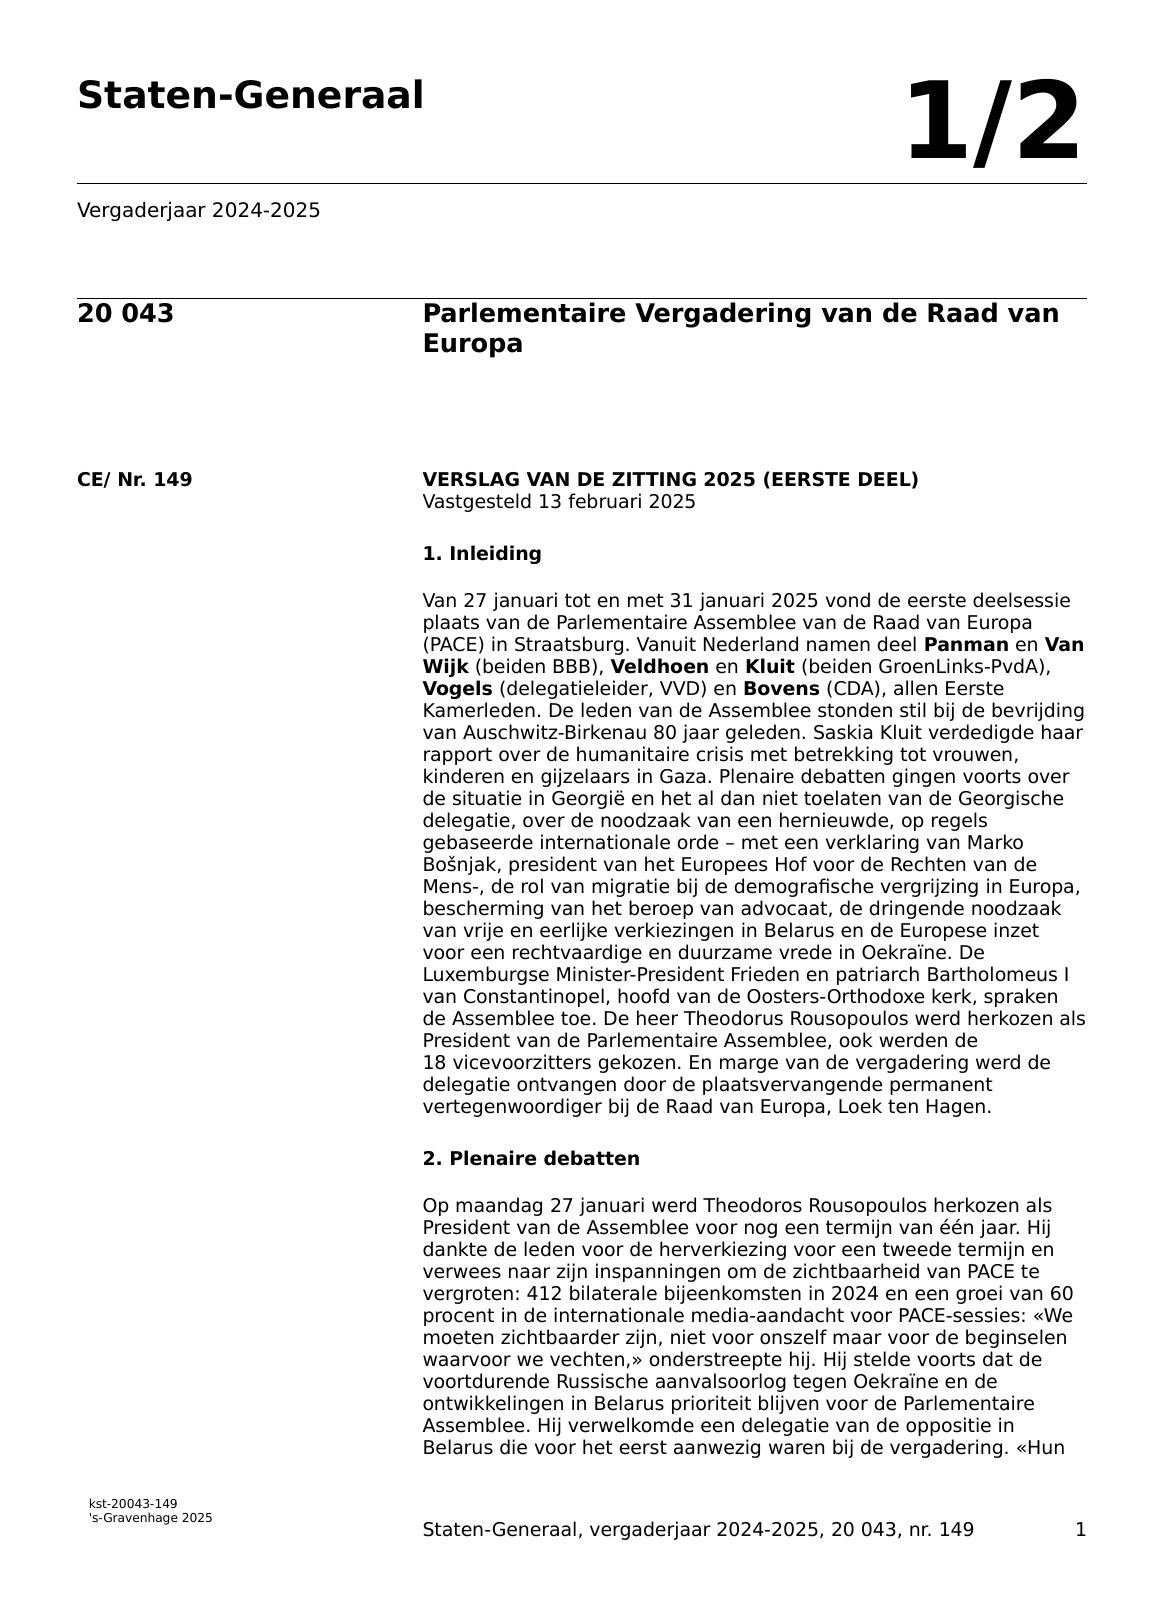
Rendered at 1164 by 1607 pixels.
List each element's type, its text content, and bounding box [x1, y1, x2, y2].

table_header 1/2 [886, 59, 1087, 183]
text Vastgesteld 13 februari 2025 [422, 491, 1087, 513]
text kst-20043-149 [88, 1497, 323, 1511]
text Van 27 januari tot en met 31 januari 2025 vond de eerste deelsessie plaats van de Parlementaire Assemblee van de Raad van Europa (PACE) in Straatsburg. Vanuit Nederland namen deel Panman en Van Wijk (beiden BBB), Veldhoen en Kluit (beiden GroenLinks-PvdA), Vogels (delegatieleider, VVD) en Bovens (CDA), allen Eerste Kamerleden. De leden van de Assemblee stonden stil bij de bevrijding van Auschwitz-Birkenau 80 jaar geleden. Saskia Kluit verdedigde haar rapport over de humanitaire crisis met betrekking tot vrouwen, kinderen en gijzelaars in Gaza. Plenaire debatten gingen voorts over de situatie in Georgië en het al dan niet toelaten van de Georgische delegatie, over de noodzaak van een hernieuwde, op regels gebaseerde internationale orde – met een verklaring van Marko Bošnjak, president van het Europees Hof voor de Rechten van de Mens-, de rol van migratie bij de demografische vergrijzing in Europa, bescherming van het beroep van advocaat, de dringende noodzaak van vrije en eerlijke verkiezingen in Belarus en de Europese inzet voor een rechtvaardige en duurzame vrede in Oekraïne. De Luxemburgse Minister-President Frieden en patriarch Bartholomeus I van Constantinopel, hoofd van de Oosters-Orthodoxe kerk, spraken de Assemblee toe. De heer Theodorus Rousopoulos werd herkozen als President van de Parlementaire Assemblee, ook werden de 18 vicevoorzitters gekozen. En marge van de vergadering werd de delegatie ontvangen door de plaatsvervangende permanent vertegenwoordiger bij de Raad van Europa, Loek ten Hagen. [422, 590, 1087, 1118]
text Op maandag 27 januari werd Theodoros Rousopoulos herkozen als President van de Assemblee voor nog een termijn van één jaar. Hij dankte de leden voor de herverkiezing voor een tweede termijn en verwees naar zijn inspanningen om de zichtbaarheid van PACE te vergroten: 412 bilaterale bijeenkomsten in 2024 en een groei van 60 procent in de internationale media-aandacht voor PACE-sessies: «We moeten zichtbaarder zijn, niet voor onszelf maar voor de beginselen waarvoor we vechten,» onderstreepte hij. Hij stelde voorts dat de voortdurende Russische aanvalsoorlog tegen Oekraïne en de ontwikkelingen in Belarus prioriteit blijven voor de Parlementaire Assemblee. Hij verwelkomde een delegatie van de oppositie in Belarus die voor het eerst aanwezig waren bij de vergadering. «Hun [422, 1195, 1087, 1458]
subtitle 2. Plenaire debatten [422, 1148, 1087, 1170]
table_cell Vergaderjaar 2024-2025 [77, 184, 1087, 298]
text 's-Gravenhage 2025 [88, 1511, 323, 1525]
table_header Staten-Generaal [77, 59, 886, 183]
subtitle 1. Inleiding [422, 543, 1087, 565]
subtitle 20 043 Parlementaire Vergadering van de Raad van Europa [77, 299, 1087, 358]
subtitle CE/ Nr. 149 VERSLAG VAN DE ZITTING 2025 (EERSTE DEEL) [77, 469, 1087, 491]
